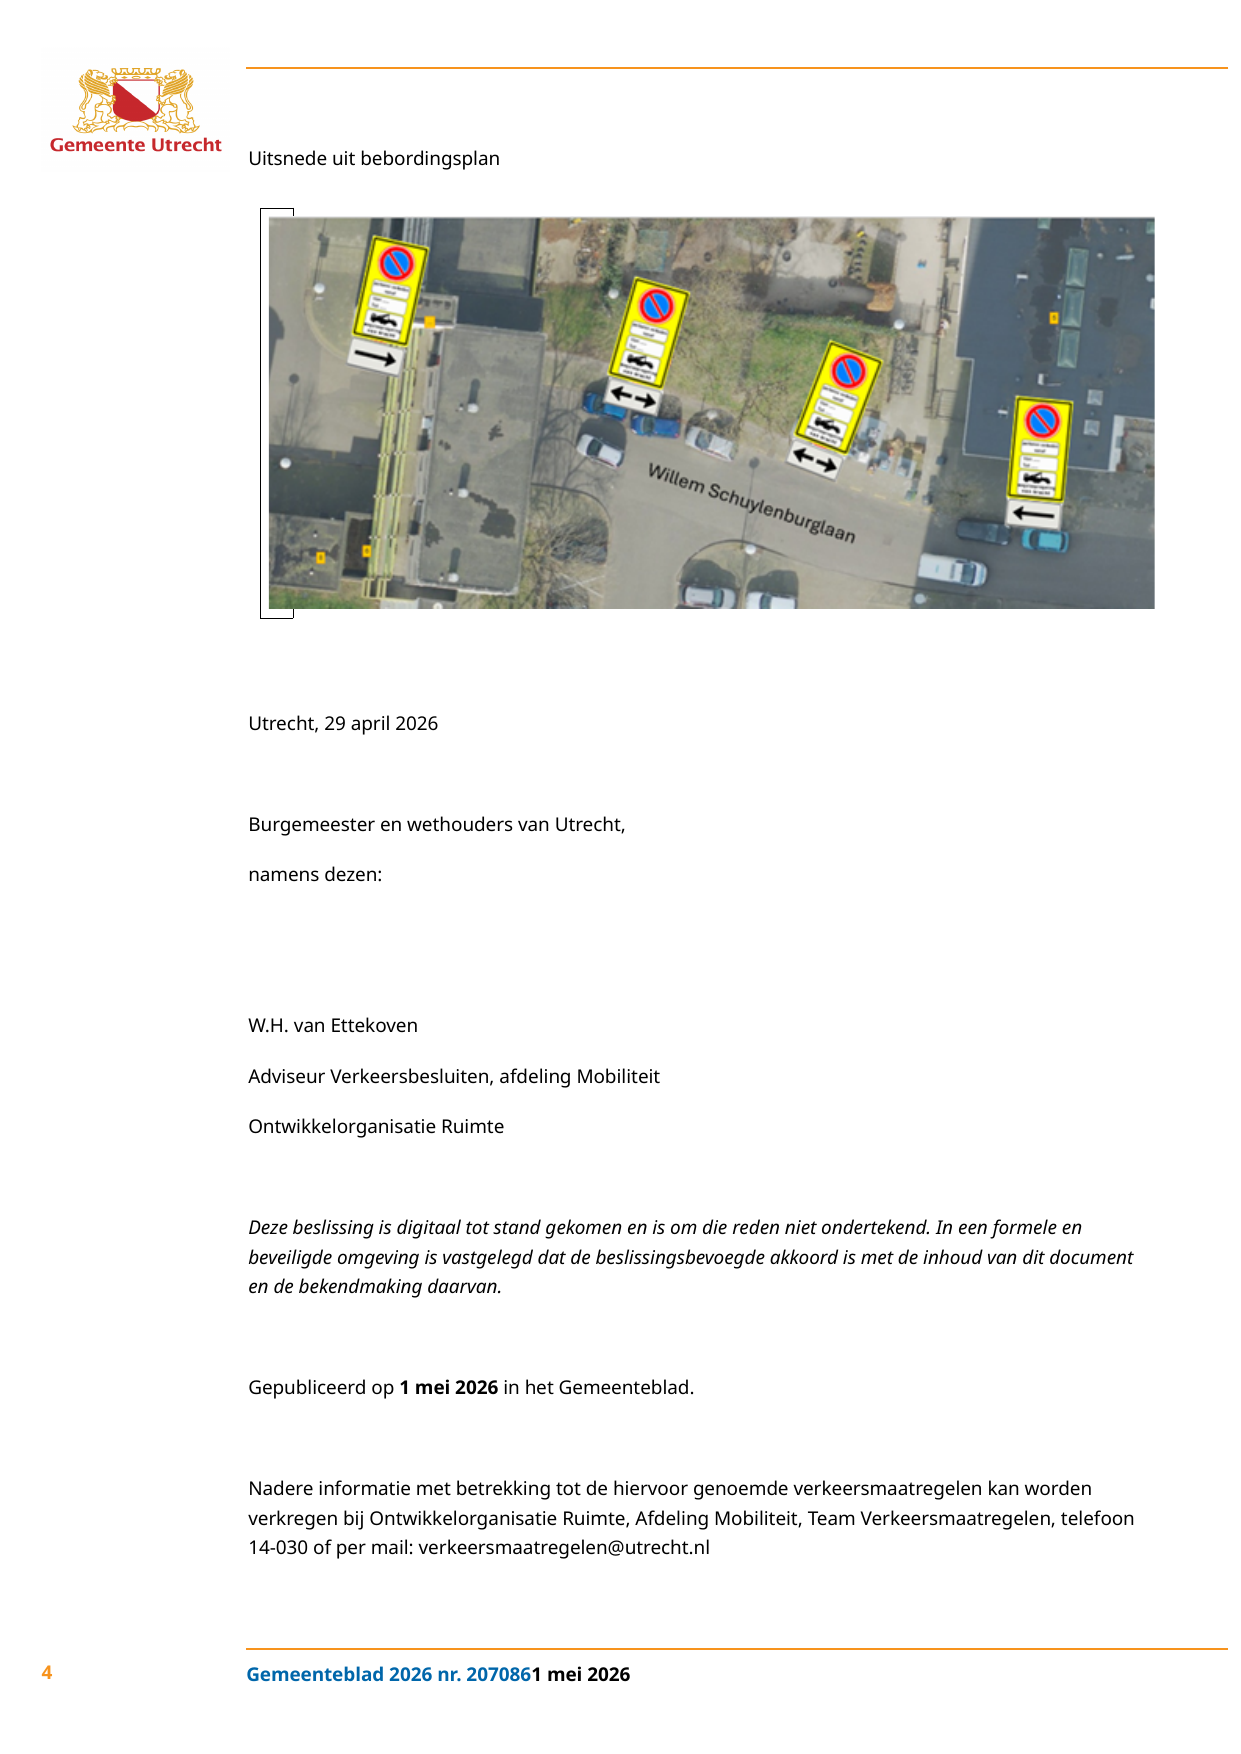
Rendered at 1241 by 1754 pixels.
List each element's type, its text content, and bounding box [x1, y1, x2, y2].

picture [41, 47, 231, 172]
text Gepubliceerd op 1 mei 2026 in het Gemeenteblad. [248, 1374, 1152, 1400]
text Ontwikkelorganisatie Ruimte [248, 1113, 1152, 1139]
text Utrecht, 29 april 2026 [248, 710, 1152, 736]
text Adviseur Verkeersbesluiten, afdeling Mobiliteit [248, 1063, 1152, 1089]
text Uitsnede uit bebordingsplan [248, 145, 1152, 171]
text namens dezen: [248, 861, 1152, 887]
text Deze beslissing is digitaal tot stand gekomen en is om die reden niet ondertekend. In een formele en beveiligde omgeving is vastgelegd dat de beslissingsbevoegde akkoord is met de inhoud van dit document en de bekendmaking daarvan. [248, 1214, 1152, 1299]
text W.H. van Ettekoven [248, 1013, 1152, 1038]
text Nadere informatie met betrekking tot de hiervoor genoemde verkeersmaatregelen kan worden verkregen bij Ontwikkelorganisatie Ruimte, Afdeling Mobiliteit, Team Verkeersmaatregelen, telefoon 14-030 of per mail: verkeersmaatregelen@utrecht.nl [248, 1475, 1152, 1560]
picture [268, 216, 1155, 609]
text Burgemeester en wethouders van Utrecht, [248, 811, 1152, 837]
